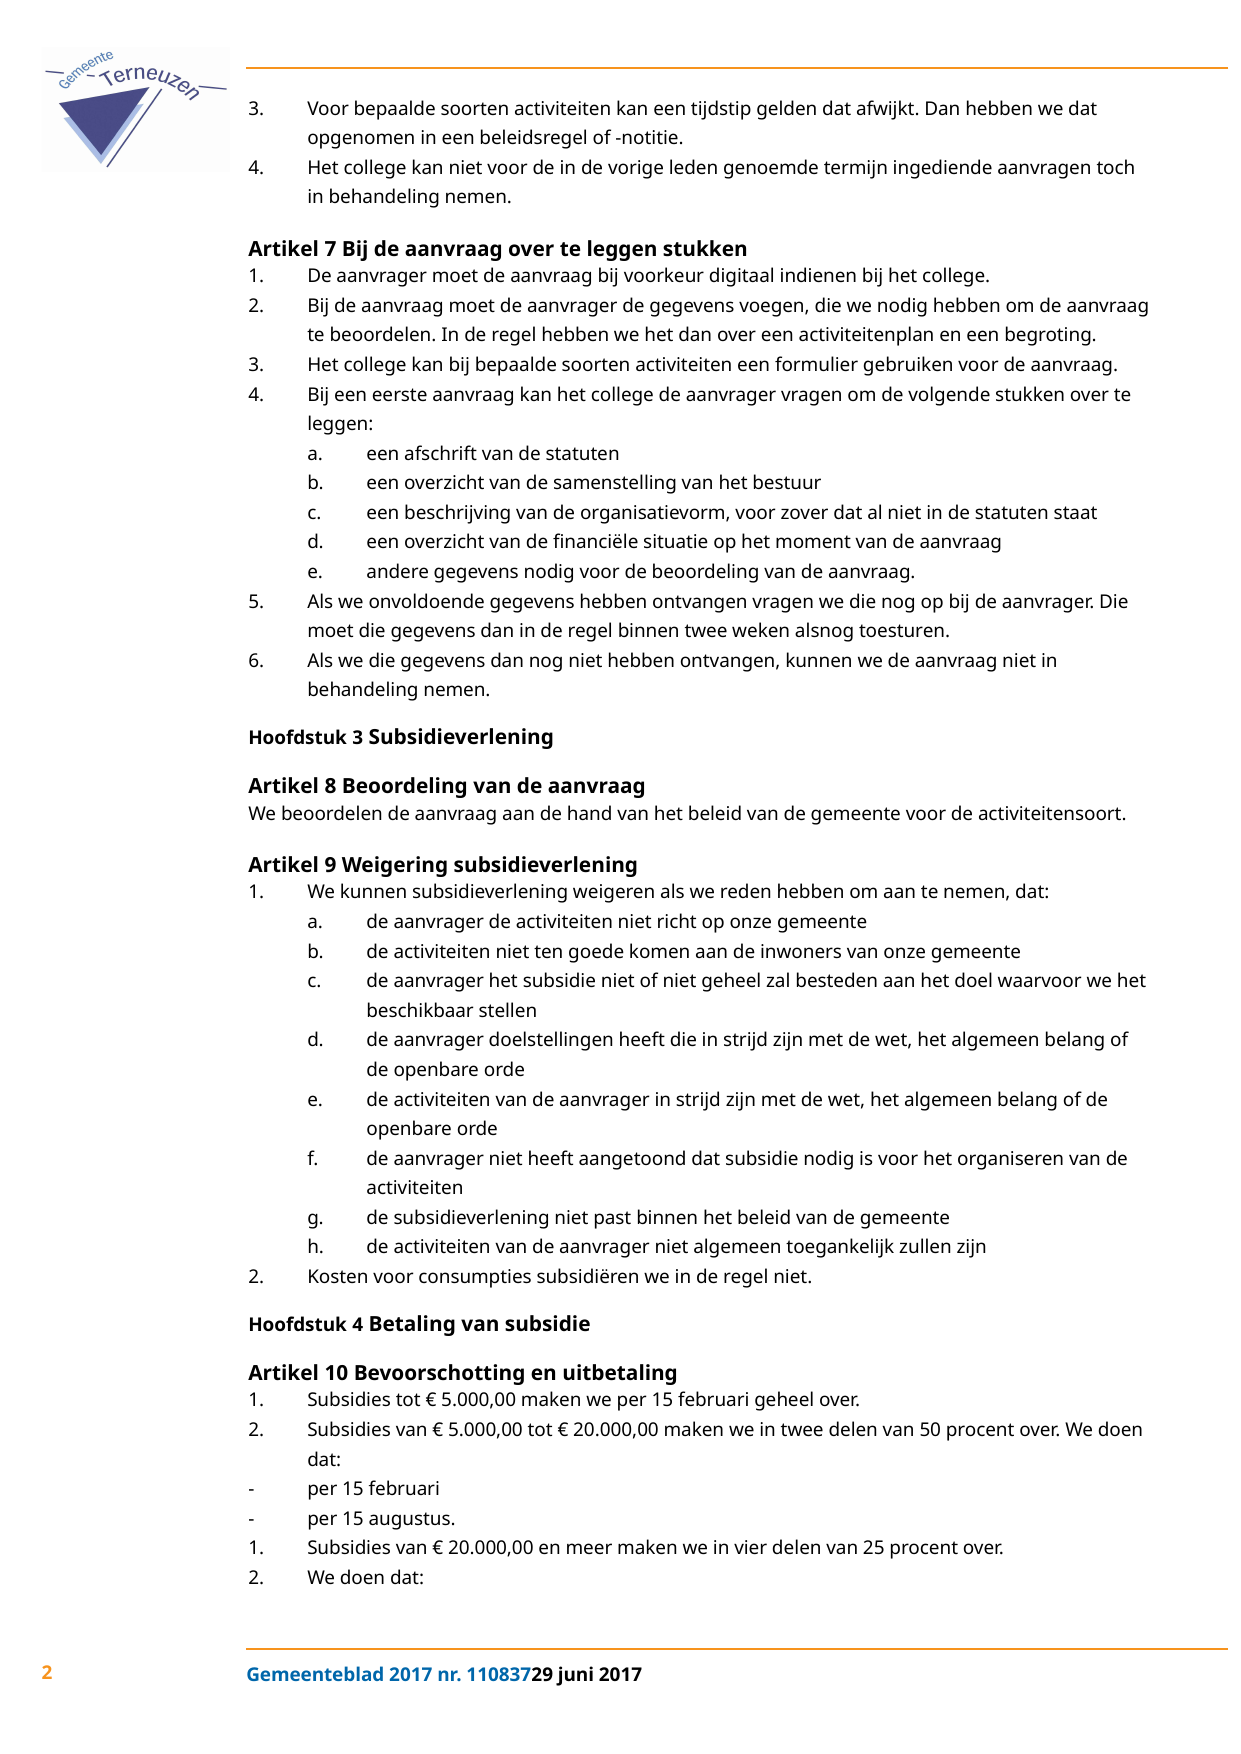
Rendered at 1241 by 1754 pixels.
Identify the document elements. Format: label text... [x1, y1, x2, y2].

list Als we onvoldoende gegevens hebben ontvangen vragen we die nog op bij de aanvrager. Die moet die gegevens dan in de regel binnen twee weken alsnog toesturen. [248, 588, 1152, 643]
list Bij de aanvraag moet de aanvrager de gegevens voegen, die we nodig hebben om de aanvraag te beoordelen. In de regel hebben we het dan over een activiteitenplan en een begroting. [248, 292, 1152, 347]
list een overzicht van de financiële situatie op het moment van de aanvraag [307, 529, 1152, 554]
list andere gegevens nodig voor de beoordeling van de aanvraag. [307, 558, 1152, 584]
picture [41, 47, 231, 172]
list Als we die gegevens dan nog niet hebben ontvangen, kunnen we de aanvraag niet in behandeling nemen. [248, 647, 1152, 702]
list een overzicht van de samenstelling van het bestuur [307, 469, 1152, 495]
list de aanvrager doelstellingen heeft die in strijd zijn met de wet, het algemeen belang of de openbare orde [307, 1027, 1152, 1082]
list per 15 augustus. [248, 1505, 1152, 1531]
list de aanvrager het subsidie niet of niet geheel zal besteden aan het doel waarvoor we het beschikbaar stellen [307, 967, 1152, 1023]
list de activiteiten van de aanvrager niet algemeen toegankelijk zullen zijn [307, 1234, 1152, 1259]
text Hoofdstuk 4 Betaling van subsidie [248, 1309, 1152, 1337]
list de subsidieverlening niet past binnen het beleid van de gemeente [307, 1204, 1152, 1230]
text We beoordelen de aanvraag aan de hand van het beleid van de gemeente voor de activiteitensoort. [248, 800, 1152, 826]
list De aanvrager moet de aanvraag bij voorkeur digitaal indienen bij het college. [248, 262, 1152, 288]
list per 15 februari [248, 1475, 1152, 1501]
list Bij een eerste aanvraag kan het college de aanvrager vragen om de volgende stukken over te leggen: [248, 381, 1152, 436]
text Artikel 8 Beoordeling van de aanvraag [248, 771, 1152, 800]
list Het college kan bij bepaalde soorten activiteiten een formulier gebruiken voor de aanvraag. [248, 351, 1152, 377]
list Het college kan niet voor de in de vorige leden genoemde termijn ingediende aanvragen toch in behandeling nemen. [248, 154, 1152, 209]
list We doen dat: [248, 1564, 1152, 1590]
list de aanvrager niet heeft aangetoond dat subsidie nodig is voor het organiseren van de activiteiten [307, 1145, 1152, 1200]
list een afschrift van de statuten [307, 440, 1152, 466]
list de activiteiten niet ten goede komen aan de inwoners van onze gemeente [307, 938, 1152, 964]
text Artikel 9 Weigering subsidieverlening [248, 850, 1152, 879]
text Artikel 7 Bij de aanvraag over te leggen stukken [248, 234, 1152, 262]
list We kunnen subsidieverlening weigeren als we reden hebben om aan te nemen, dat: [248, 879, 1152, 904]
list de activiteiten van de aanvrager in strijd zijn met de wet, het algemeen belang of de openbare orde [307, 1086, 1152, 1141]
list de aanvrager de activiteiten niet richt op onze gemeente [307, 908, 1152, 934]
text Hoofdstuk 3 Subsidieverlening [248, 722, 1152, 751]
text Artikel 10 Bevoorschotting en uitbetaling [248, 1358, 1152, 1387]
list een beschrijving van de organisatievorm, voor zover dat al niet in de statuten staat [307, 499, 1152, 525]
list Subsidies van € 20.000,00 en meer maken we in vier delen van 25 procent over. [248, 1534, 1152, 1560]
list Kosten voor consumpties subsidiëren we in de regel niet. [248, 1263, 1152, 1289]
list Voor bepaalde soorten activiteiten kan een tijdstip gelden dat afwijkt. Dan hebben we dat opgenomen in een beleidsregel of -notitie. [248, 95, 1152, 150]
list Subsidies tot € 5.000,00 maken we per 15 februari geheel over. [248, 1387, 1152, 1412]
list Subsidies van € 5.000,00 tot € 20.000,00 maken we in twee delen van 50 procent over. We doen dat: [248, 1416, 1152, 1472]
